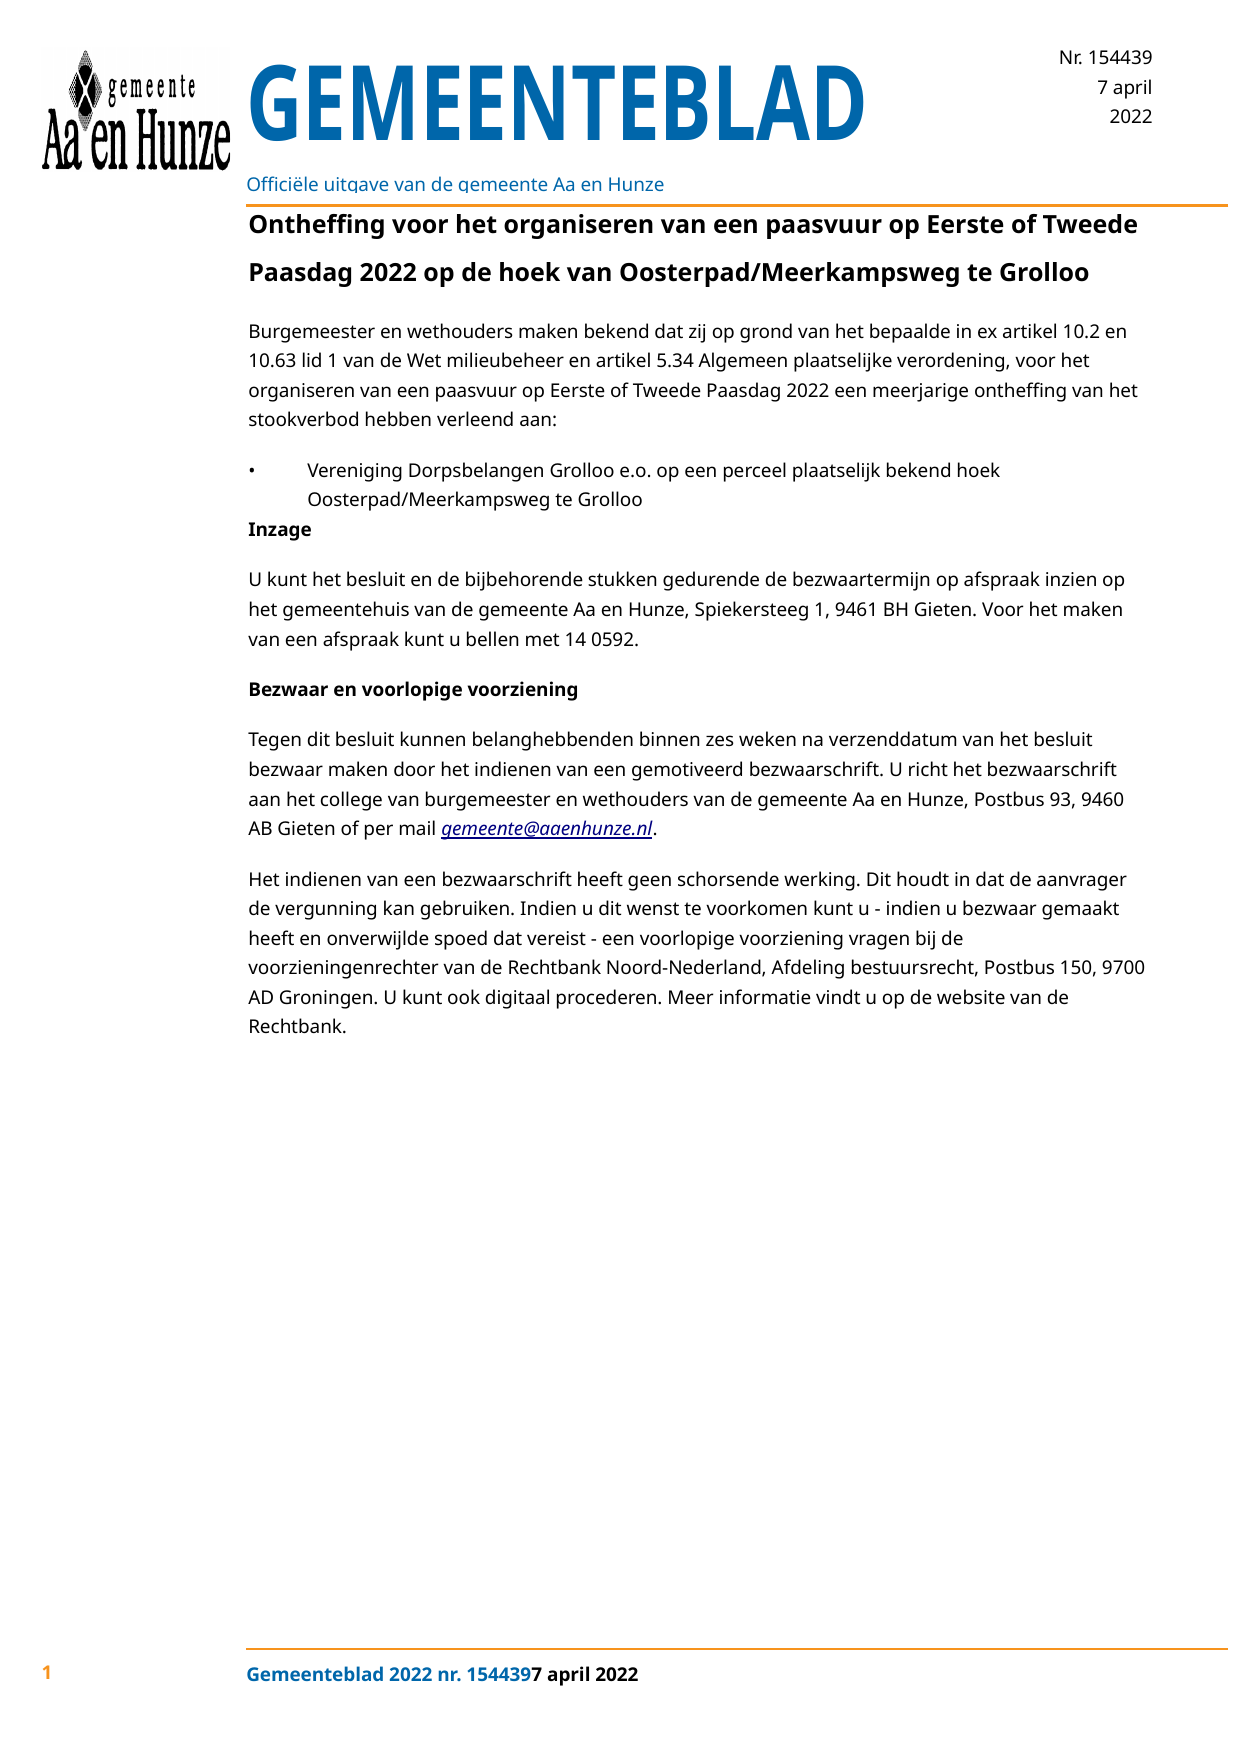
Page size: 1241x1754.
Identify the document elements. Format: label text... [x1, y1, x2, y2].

text Tegen dit besluit kunnen belanghebbenden binnen zes weken na verzenddatum van het besluit bezwaar maken door het indienen van een gemotiveerd bezwaarschrift. U richt het bezwaarschrift aan het college van burgemeester en wethouders van de gemeente Aa en Hunze, Postbus 93, 9460 AB Gieten of per mail gemeente@aaenhunze.nl. [248, 727, 1152, 841]
text Burgemeester en wethouders maken bekend dat zij op grond van het bepaalde in ex artikel 10.2 en 10.63 lid 1 van de Wet milieubeheer en artikel 5.34 Algemeen plaatselijke verordening, voor het organiseren van een paasvuur op Eerste of Tweede Paasdag 2022 een meerjarige ontheffing van het stookverbod hebben verleend aan: [248, 318, 1152, 432]
picture [41, 47, 231, 172]
text U kunt het besluit en de bijbehorende stukken gedurende de bezwaartermijn op afspraak inzien op het gemeentehuis van de gemeente Aa en Hunze, Spiekersteeg 1, 9461 BH Gieten. Voor het maken van een afspraak kunt u bellen met 14 0592. [248, 567, 1152, 652]
text Inzage [248, 516, 1152, 542]
text Het indienen van een bezwaarschrift heeft geen schorsende werking. Dit houdt in dat de aanvrager de vergunning kan gebruiken. Indien u dit wenst te voorkomen kunt u - indien u bezwaar gemaakt heeft en onverwijlde spoed dat vereist - een voorlopige voorziening vragen bij de voorzieningenrechter van de Rechtbank Noord-Nederland, Afdeling bestuursrecht, Postbus 150, 9700 AD Groningen. U kunt ook digitaal procederen. Meer informatie vindt u op de website van de Rechtbank. [248, 866, 1152, 1039]
text Bezwaar en voorlopige voorziening [248, 676, 1152, 702]
list Vereniging Dorpsbelangen Grolloo e.o. op een perceel plaatselijk bekend hoek Oosterpad/Meerkampsweg te Grolloo [248, 457, 1152, 512]
text Ontheffing voor het organiseren van een paasvuur op Eerste of Tweede Paasdag 2022 op de hoek van Oosterpad/Meerkampsweg te Grolloo [248, 207, 1152, 288]
